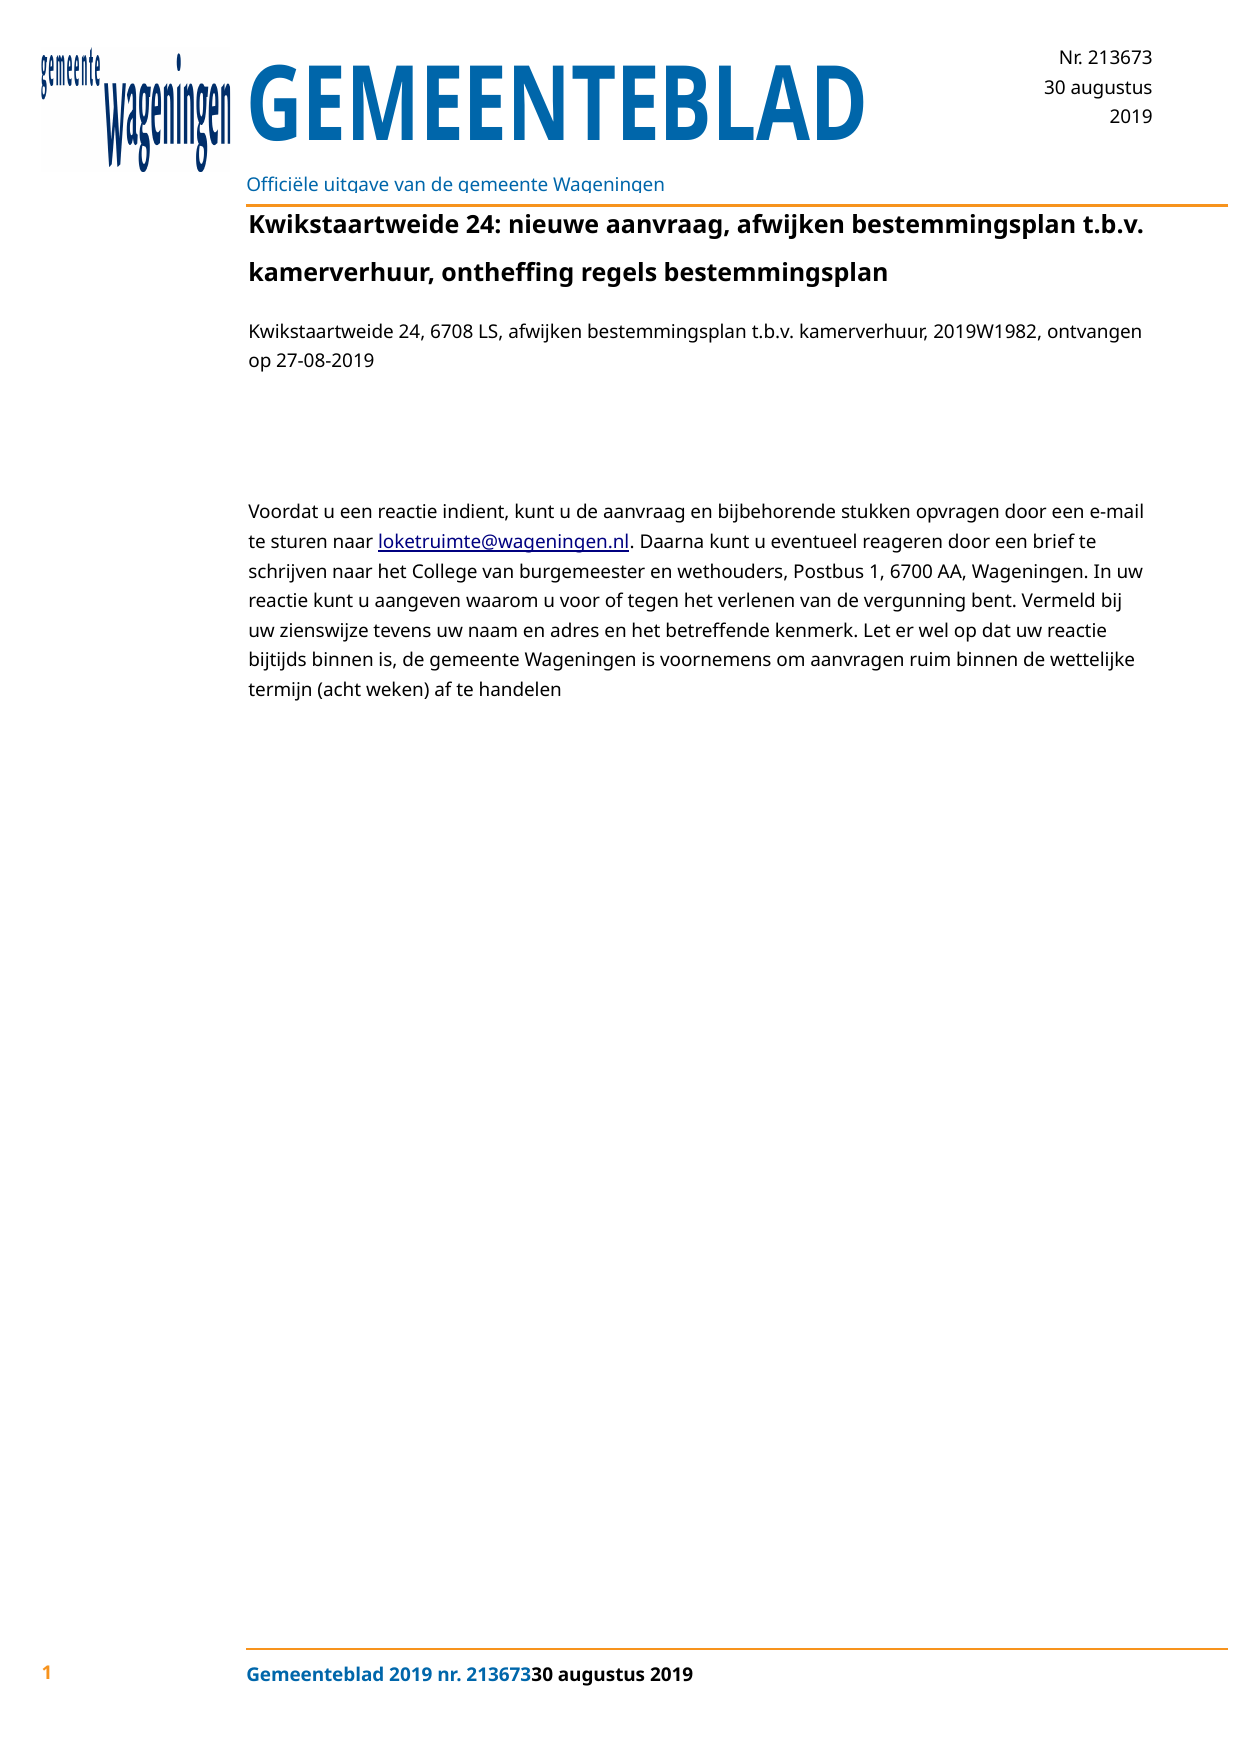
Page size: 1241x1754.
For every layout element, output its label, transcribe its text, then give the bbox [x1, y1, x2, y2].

text Kwikstaartweide 24: nieuwe aanvraag, afwijken bestemmingsplan t.b.v. kamerverhuur, ontheffing regels bestemmingsplan [248, 207, 1152, 288]
text Kwikstaartweide 24, 6708 LS, afwijken bestemmingsplan t.b.v. kamerverhuur, 2019W1982, ontvangen op 27-08-2019 [248, 318, 1152, 373]
text Voordat u een reactie indient, kunt u de aanvraag en bijbehorende stukken opvragen door een e-mail te sturen naar loketruimte@wageningen.nl. Daarna kunt u eventueel reageren door een brief te schrijven naar het College van burgemeester en wethouders, Postbus 1, 6700 AA, Wageningen. In uw reactie kunt u aangeven waarom u voor of tegen het verlenen van de vergunning bent. Vermeld bij uw zienswijze tevens uw naam en adres en het betreffende kenmerk. Let er wel op dat uw reactie bijtijds binnen is, de gemeente Wageningen is voornemens om aanvragen ruim binnen de wettelijke termijn (acht weken) af te handelen [248, 499, 1152, 702]
picture [41, 47, 231, 172]
